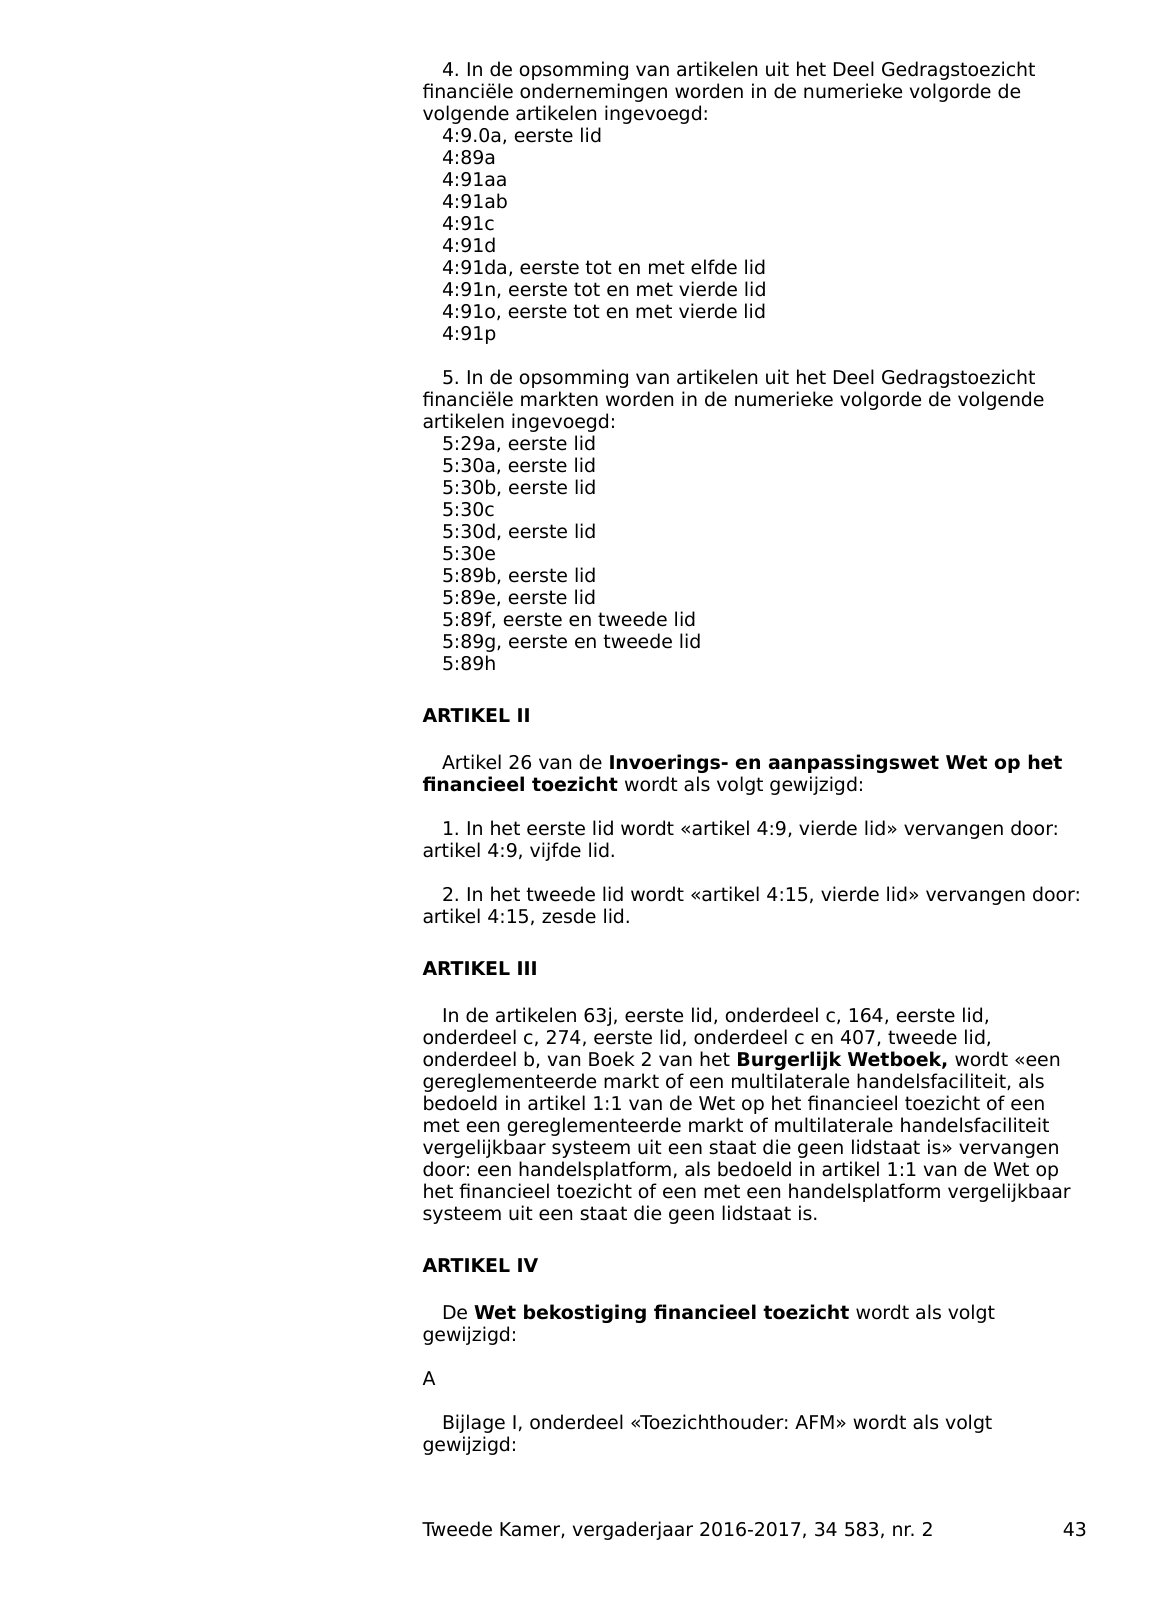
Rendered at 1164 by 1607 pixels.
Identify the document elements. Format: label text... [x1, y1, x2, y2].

text 4:9.0a, eerste lid [422, 125, 1087, 147]
subtitle ARTIKEL IV [422, 1255, 1087, 1277]
text 5:89b, eerste lid [422, 565, 1087, 587]
text A [422, 1368, 1087, 1390]
text 5:30c [422, 499, 1087, 521]
subtitle ARTIKEL II [422, 705, 1087, 727]
text 5:30e [422, 543, 1087, 565]
text 4:91d [422, 235, 1087, 257]
text 5:30b, eerste lid [422, 477, 1087, 499]
text 4:91ab [422, 191, 1087, 213]
text 4:91p [422, 323, 1087, 345]
text 4:91aa [422, 169, 1087, 191]
text 5:89g, eerste en tweede lid [422, 631, 1087, 653]
text 5:29a, eerste lid [422, 433, 1087, 455]
text 5:89f, eerste en tweede lid [422, 609, 1087, 631]
text 5:89e, eerste lid [422, 587, 1087, 609]
text 5:30a, eerste lid [422, 455, 1087, 477]
text 5:89h [422, 653, 1087, 675]
text De Wet bekostiging financieel toezicht wordt als volgt gewijzigd: [422, 1302, 1087, 1346]
text 4:89a [422, 147, 1087, 169]
text Bijlage I, onderdeel «Toezichthouder: AFM» wordt als volgt gewijzigd: [422, 1412, 1087, 1456]
text 4:91c [422, 213, 1087, 235]
text 5:30d, eerste lid [422, 521, 1087, 543]
text 4:91n, eerste tot en met vierde lid [422, 279, 1087, 301]
text 4. In de opsomming van artikelen uit het Deel Gedragstoezicht financiële ondernemingen worden in de numerieke volgorde de volgende artikelen ingevoegd: [422, 59, 1087, 125]
text Artikel 26 van de Invoerings- en aanpassingswet Wet op het financieel toezicht wordt als volgt gewijzigd: [422, 752, 1087, 796]
subtitle ARTIKEL III [422, 958, 1087, 980]
text 1. In het eerste lid wordt «artikel 4:9, vierde lid» vervangen door: artikel 4:9, vijfde lid. [422, 818, 1087, 862]
text 4:91o, eerste tot en met vierde lid [422, 301, 1087, 323]
text 4:91da, eerste tot en met elfde lid [422, 257, 1087, 279]
text In de artikelen 63j, eerste lid, onderdeel c, 164, eerste lid, onderdeel c, 274, eerste lid, onderdeel c en 407, tweede lid, onderdeel b, van Boek 2 van het Burgerlijk Wetboek, wordt «een gereglementeerde markt of een multilaterale handelsfaciliteit, als bedoeld in artikel 1:1 van de Wet op het financieel toezicht of een met een gereglementeerde markt of multilaterale handelsfaciliteit vergelijkbaar systeem uit een staat die geen lidstaat is» vervangen door: een handelsplatform, als bedoeld in artikel 1:1 van de Wet op het financieel toezicht of een met een handelsplatform vergelijkbaar systeem uit een staat die geen lidstaat is. [422, 1005, 1087, 1225]
text 2. In het tweede lid wordt «artikel 4:15, vierde lid» vervangen door: artikel 4:15, zesde lid. [422, 884, 1087, 928]
text 5. In de opsomming van artikelen uit het Deel Gedragstoezicht financiële markten worden in de numerieke volgorde de volgende artikelen ingevoegd: [422, 367, 1087, 433]
